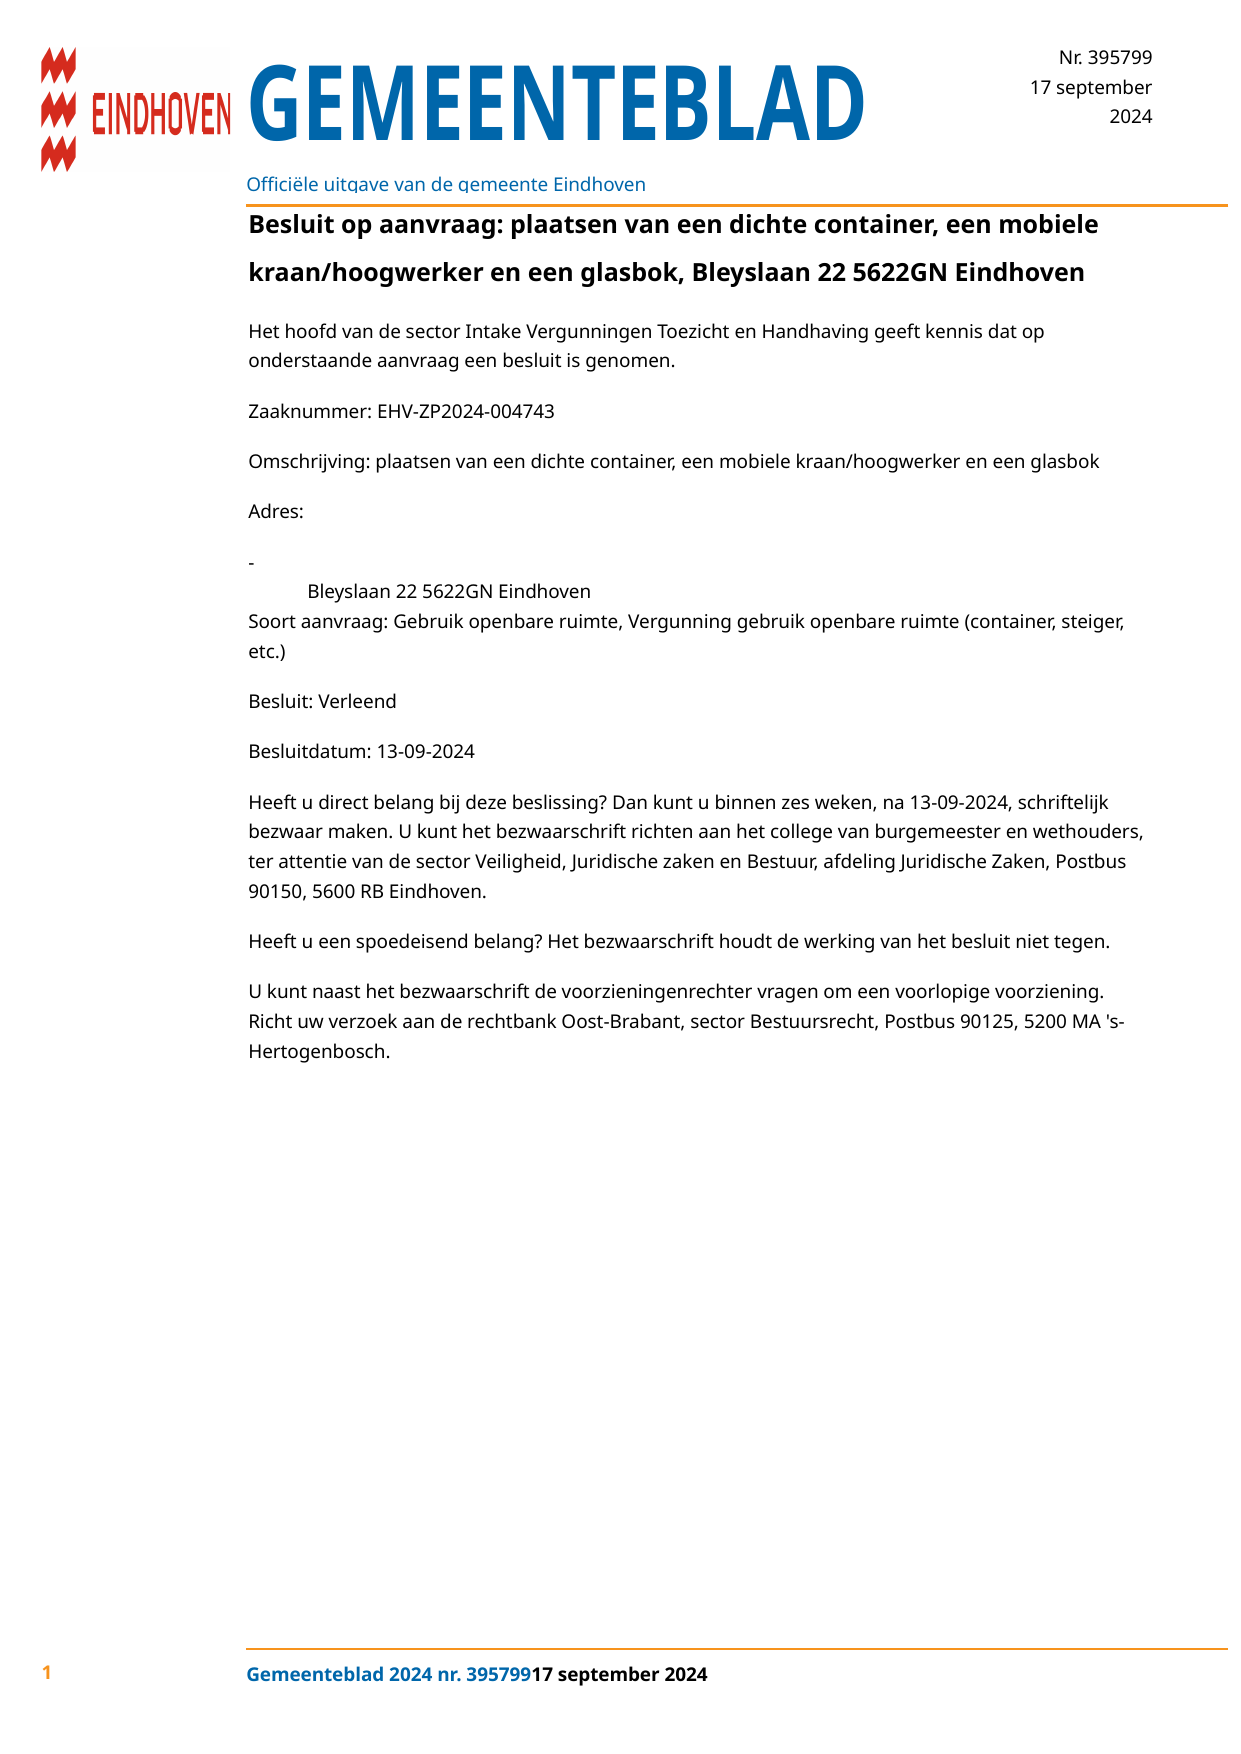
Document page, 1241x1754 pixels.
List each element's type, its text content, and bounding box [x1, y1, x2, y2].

text Adres: [248, 499, 1152, 524]
text Omschrijving: plaatsen van een dichte container, een mobiele kraan/hoogwerker en een glasbok [248, 448, 1152, 474]
text Heeft u een spoedeisend belang? Het bezwaarschrift houdt de werking van het besluit niet tegen. [248, 928, 1152, 954]
text Zaaknummer: EHV-ZP2024-004743 [248, 398, 1152, 424]
text Besluit op aanvraag: plaatsen van een dichte container, een mobiele kraan/hoogwerker en een glasbok, Bleyslaan 22 5622GN Eindhoven [248, 207, 1152, 288]
picture [41, 47, 231, 172]
text U kunt naast het bezwaarschrift de voorzieningenrechter vragen om een voorlopige voorziening. Richt uw verzoek aan de rechtbank Oost-Brabant, sector Bestuursrecht, Postbus 90125, 5200 MA 's-Hertogenbosch. [248, 979, 1152, 1064]
text Het hoofd van de sector Intake Vergunningen Toezicht en Handhaving geeft kennis dat op onderstaande aanvraag een besluit is genomen. [248, 318, 1152, 373]
text Heeft u direct belang bij deze beslissing? Dan kunt u binnen zes weken, na 13-09-2024, schriftelijk bezwaar maken. U kunt het bezwaarschrift richten aan het college van burgemeester en wethouders, ter attentie van de sector Veiligheid, Juridische zaken en Bestuur, afdeling Juridische Zaken, Postbus 90150, 5600 RB Eindhoven. [248, 789, 1152, 904]
text Besluitdatum: 13-09-2024 [248, 739, 1152, 764]
text Besluit: Verleend [248, 688, 1152, 714]
text Soort aanvraag: Gebruik openbare ruimte, Vergunning gebruik openbare ruimte (container, steiger, etc.) [248, 608, 1152, 664]
list Bleyslaan 22 5622GN Eindhoven [248, 579, 1152, 604]
